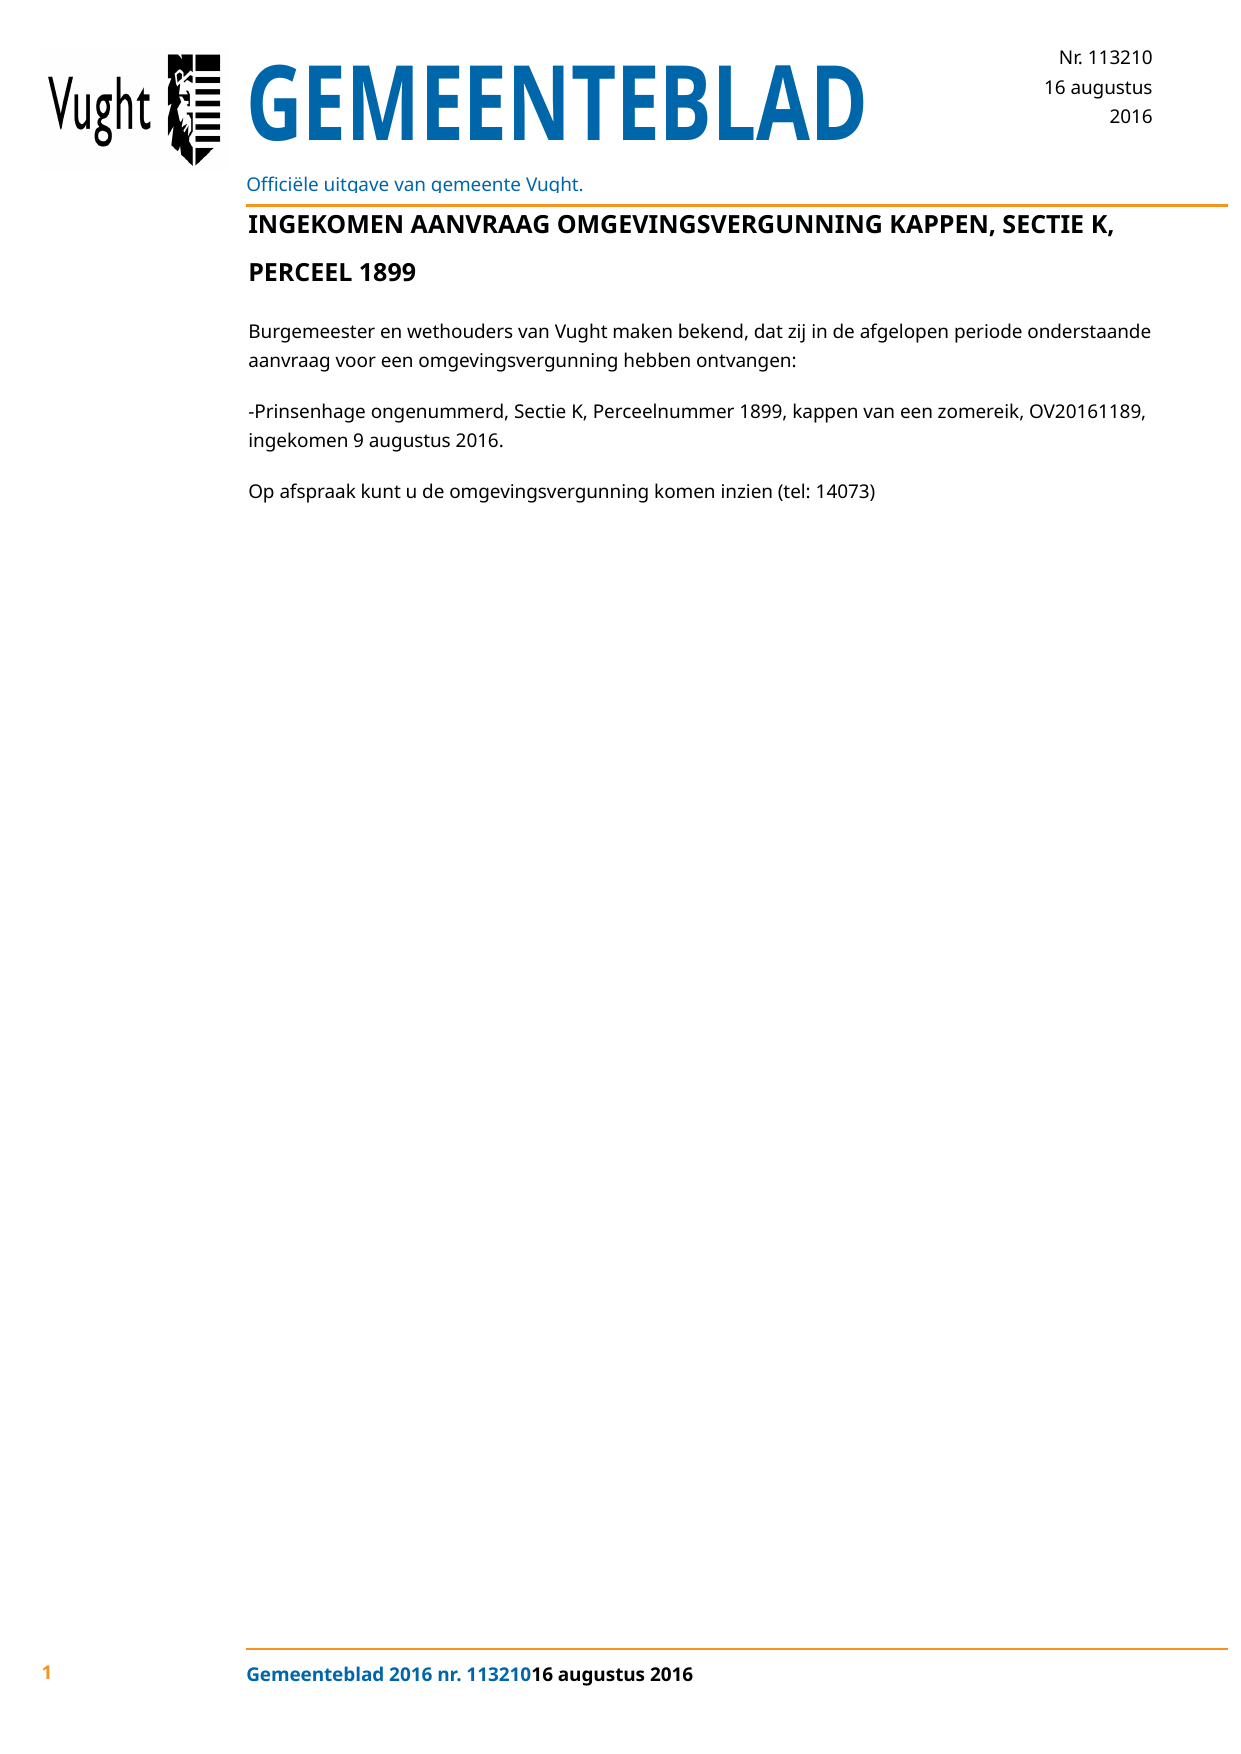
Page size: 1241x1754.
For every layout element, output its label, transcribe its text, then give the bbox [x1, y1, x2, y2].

text INGEKOMEN AANVRAAG OMGEVINGSVERGUNNING KAPPEN, SECTIE K, PERCEEL 1899 [248, 207, 1152, 288]
text Op afspraak kunt u de omgevingsvergunning komen inzien (tel: 14073) [248, 478, 1152, 504]
text -Prinsenhage ongenummerd, Sectie K, Perceelnummer 1899, kappen van een zomereik, OV20161189, ingekomen 9 augustus 2016. [248, 398, 1152, 453]
text Burgemeester en wethouders van Vught maken bekend, dat zij in de afgelopen periode onderstaande aanvraag voor een omgevingsvergunning hebben ontvangen: [248, 318, 1152, 373]
picture [41, 47, 231, 172]
